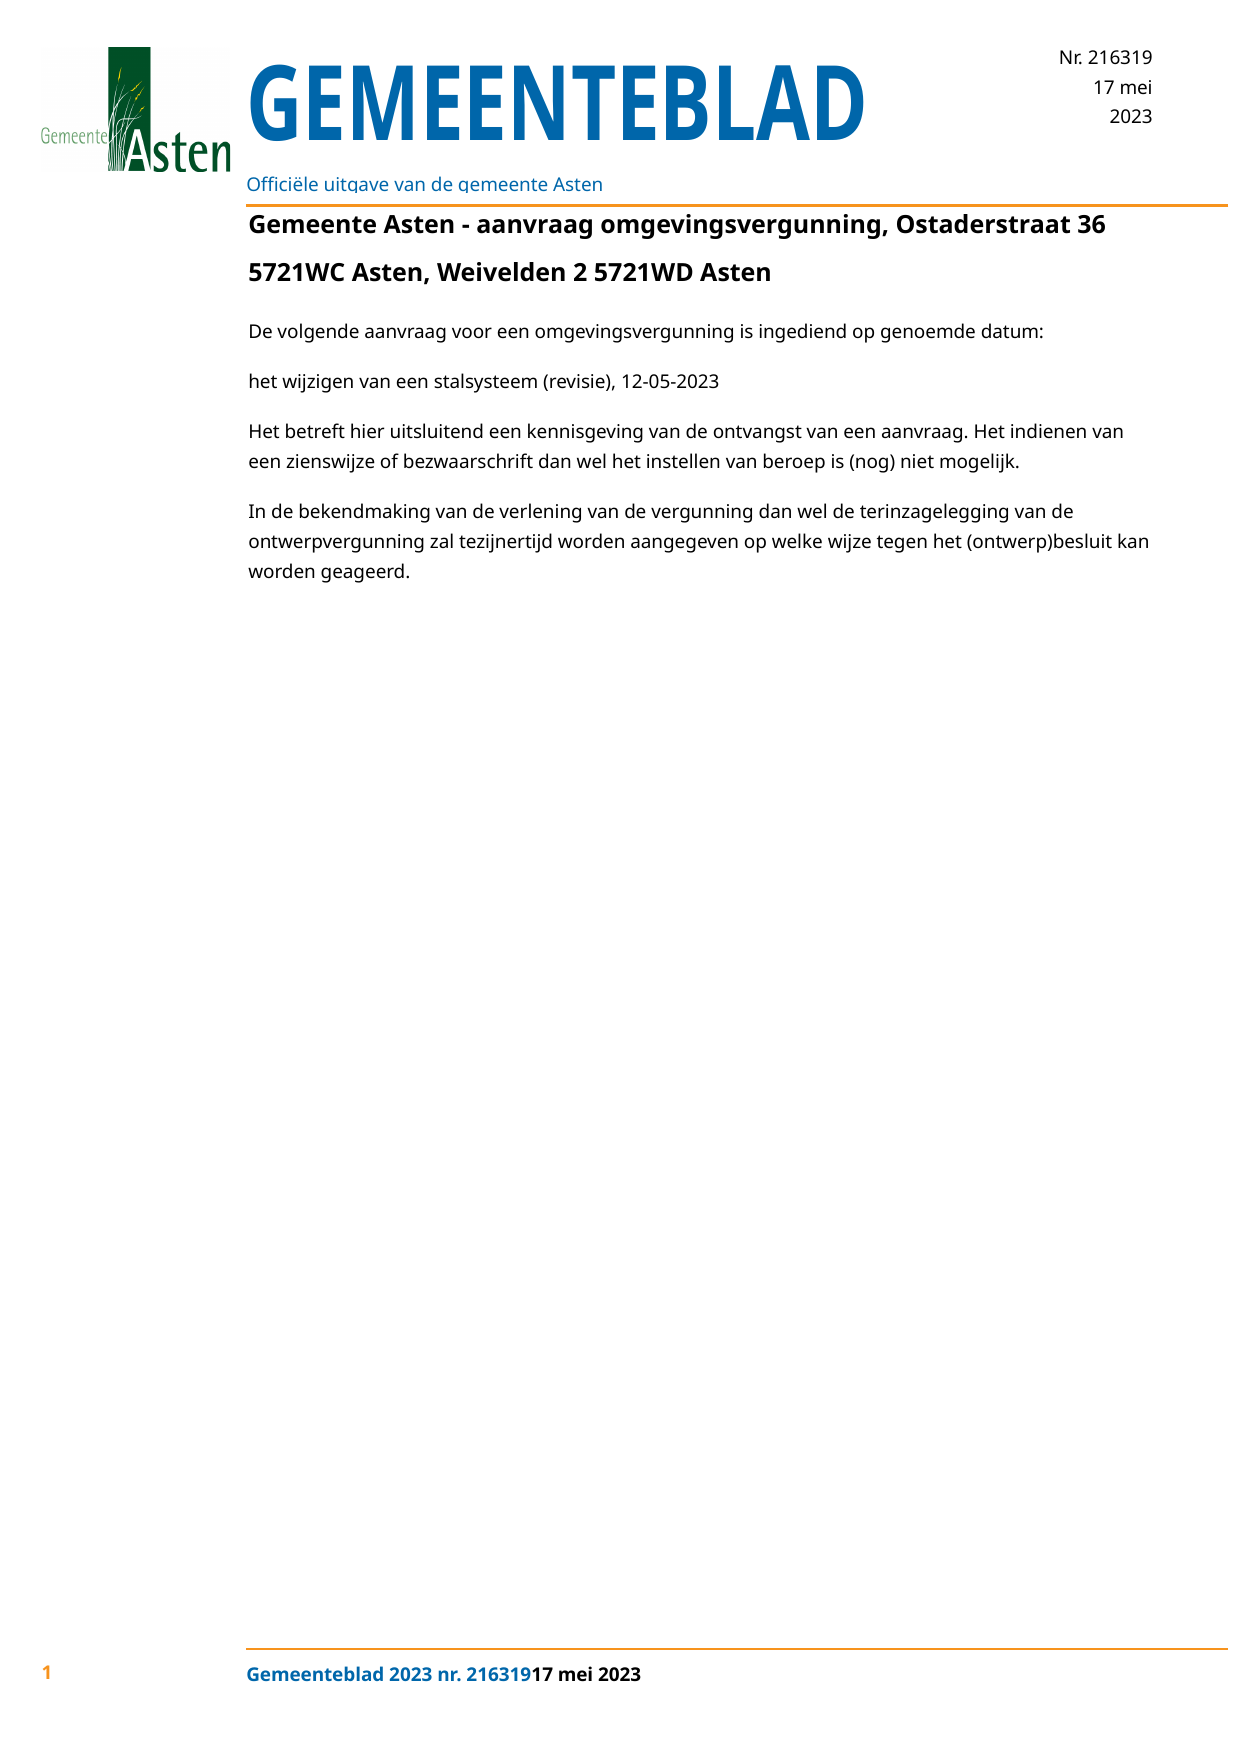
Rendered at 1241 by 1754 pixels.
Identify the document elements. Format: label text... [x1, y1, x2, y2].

text het wijzigen van een stalsysteem (revisie), 12-05-2023 [248, 368, 1152, 394]
text Het betreft hier uitsluitend een kennisgeving van de ontvangst van een aanvraag. Het indienen van een zienswijze of bezwaarschrift dan wel het instellen van beroep is (nog) niet mogelijk. [248, 419, 1152, 474]
text De volgende aanvraag voor een omgevingsvergunning is ingediend op genoemde datum: [248, 318, 1152, 344]
text In de bekendmaking van de verlening van de vergunning dan wel de terinzagelegging van de ontwerpvergunning zal tezijnertijd worden aangegeven op welke wijze tegen het (ontwerp)besluit kan worden geageerd. [248, 499, 1152, 584]
picture [41, 47, 231, 172]
text Gemeente Asten - aanvraag omgevingsvergunning, Ostaderstraat 36 5721WC Asten, Weivelden 2 5721WD Asten [248, 207, 1152, 288]
